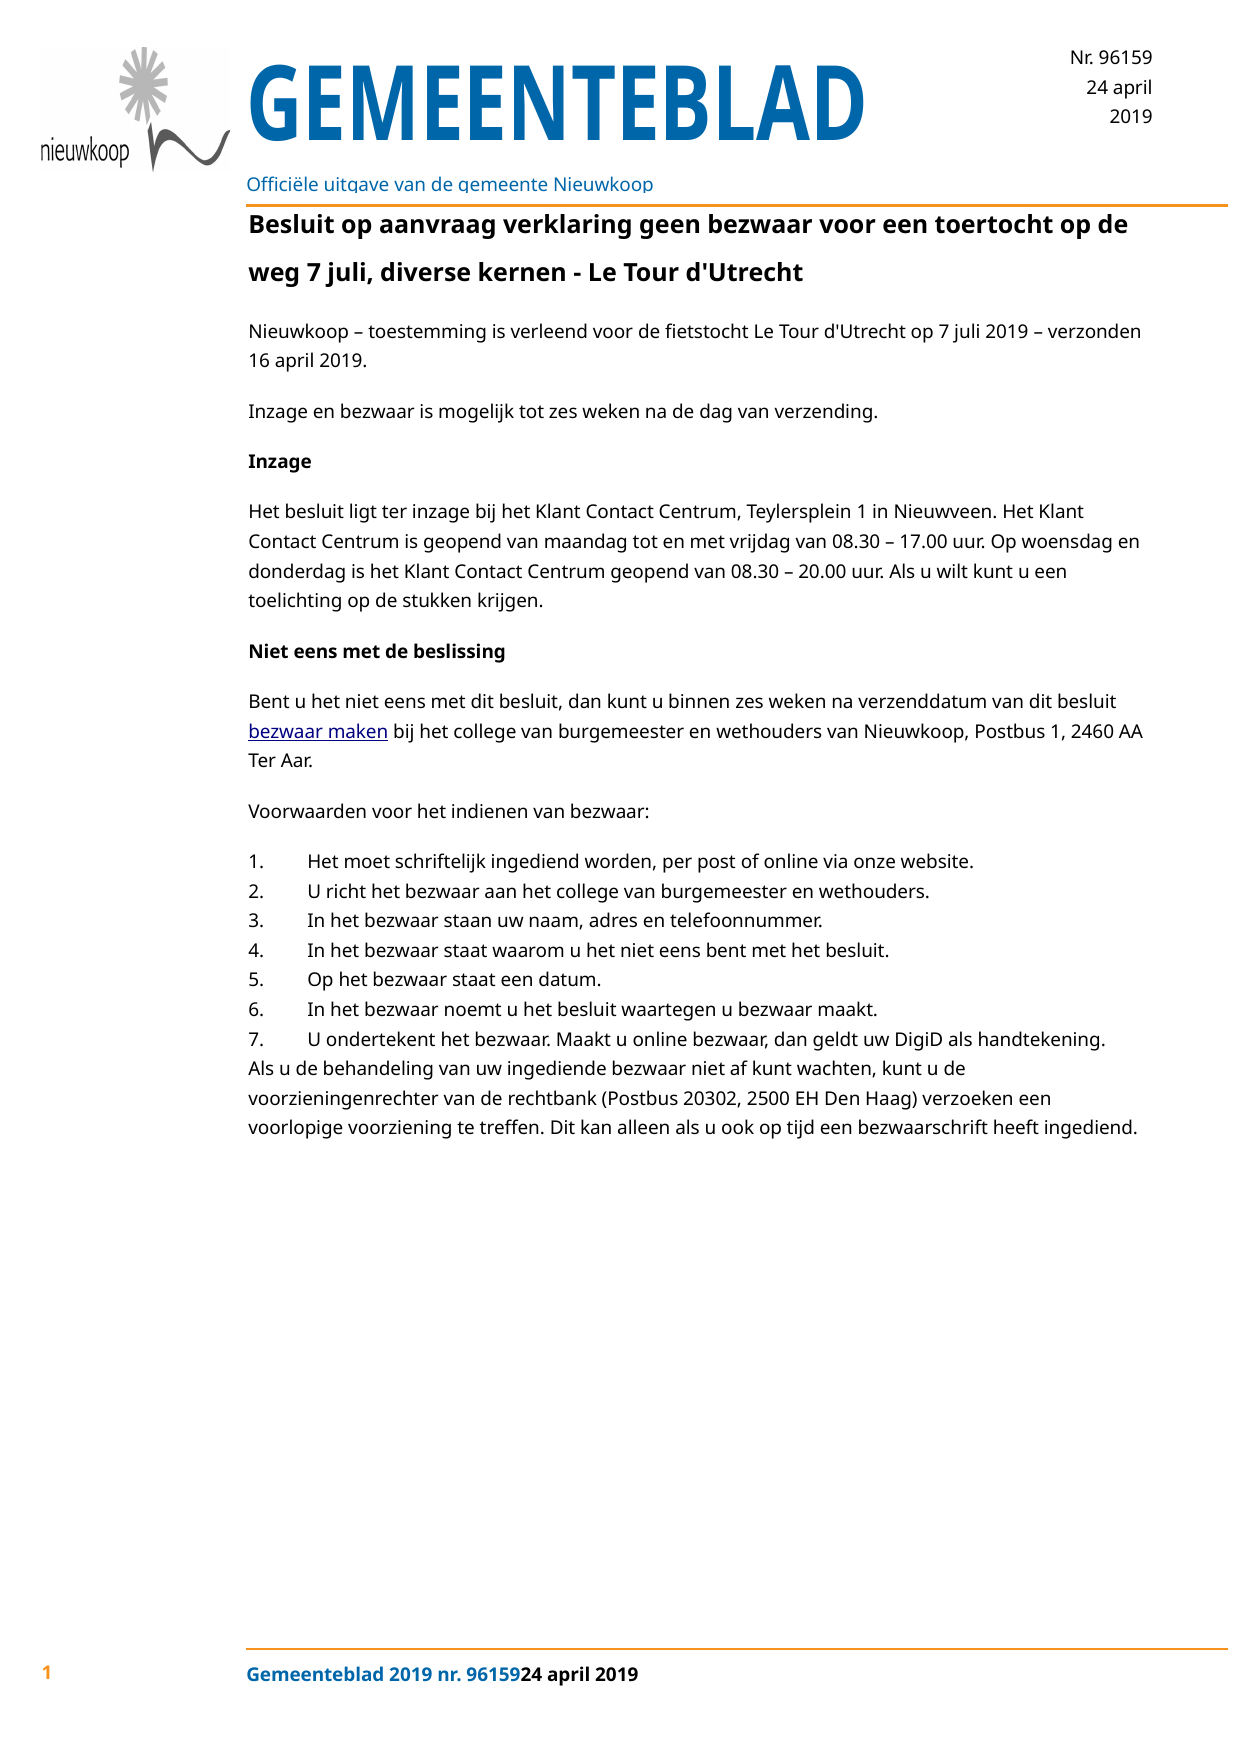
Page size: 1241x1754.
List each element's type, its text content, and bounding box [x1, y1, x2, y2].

text Besluit op aanvraag verklaring geen bezwaar voor een toertocht op de weg 7 juli, diverse kernen - Le Tour d'Utrecht [248, 207, 1152, 288]
text Nieuwkoop – toestemming is verleend voor de fietstocht Le Tour d'Utrecht op 7 juli 2019 – verzonden 16 april 2019. [248, 318, 1152, 373]
text Als u de behandeling van uw ingediende bezwaar niet af kunt wachten, kunt u de voorzieningenrechter van de rechtbank (Postbus 20302, 2500 EH Den Haag) verzoeken een voorlopige voorziening te treffen. Dit kan alleen als u ook op tijd een bezwaarschrift heeft ingediend. [248, 1055, 1152, 1140]
text Voorwaarden voor het indienen van bezwaar: [248, 798, 1152, 824]
list U richt het bezwaar aan het college van burgemeester en wethouders. [248, 878, 1152, 904]
text Inzage [248, 448, 1152, 474]
list In het bezwaar noemt u het besluit waartegen u bezwaar maakt. [248, 996, 1152, 1022]
text Inzage en bezwaar is mogelijk tot zes weken na de dag van verzending. [248, 398, 1152, 424]
text Bent u het niet eens met dit besluit, dan kunt u binnen zes weken na verzenddatum van dit besluit bezwaar maken bij het college van burgemeester en wethouders van Nieuwkoop, Postbus 1, 2460 AA Ter Aar. [248, 688, 1152, 773]
text Niet eens met de beslissing [248, 638, 1152, 664]
picture [41, 47, 231, 172]
list Op het bezwaar staat een datum. [248, 967, 1152, 992]
list U ondertekent het bezwaar. Maakt u online bezwaar, dan geldt uw DigiD als handtekening. [248, 1026, 1152, 1052]
list In het bezwaar staan uw naam, adres en telefoonnummer. [248, 907, 1152, 933]
list Het moet schriftelijk ingediend worden, per post of online via onze website. [248, 848, 1152, 874]
list In het bezwaar staat waarom u het niet eens bent met het besluit. [248, 937, 1152, 963]
text Het besluit ligt ter inzage bij het Klant Contact Centrum, Teylersplein 1 in Nieuwveen. Het Klant Contact Centrum is geopend van maandag tot en met vrijdag van 08.30 – 17.00 uur. Op woensdag en donderdag is het Klant Contact Centrum geopend van 08.30 – 20.00 uur. Als u wilt kunt u een toelichting op de stukken krijgen. [248, 499, 1152, 613]
